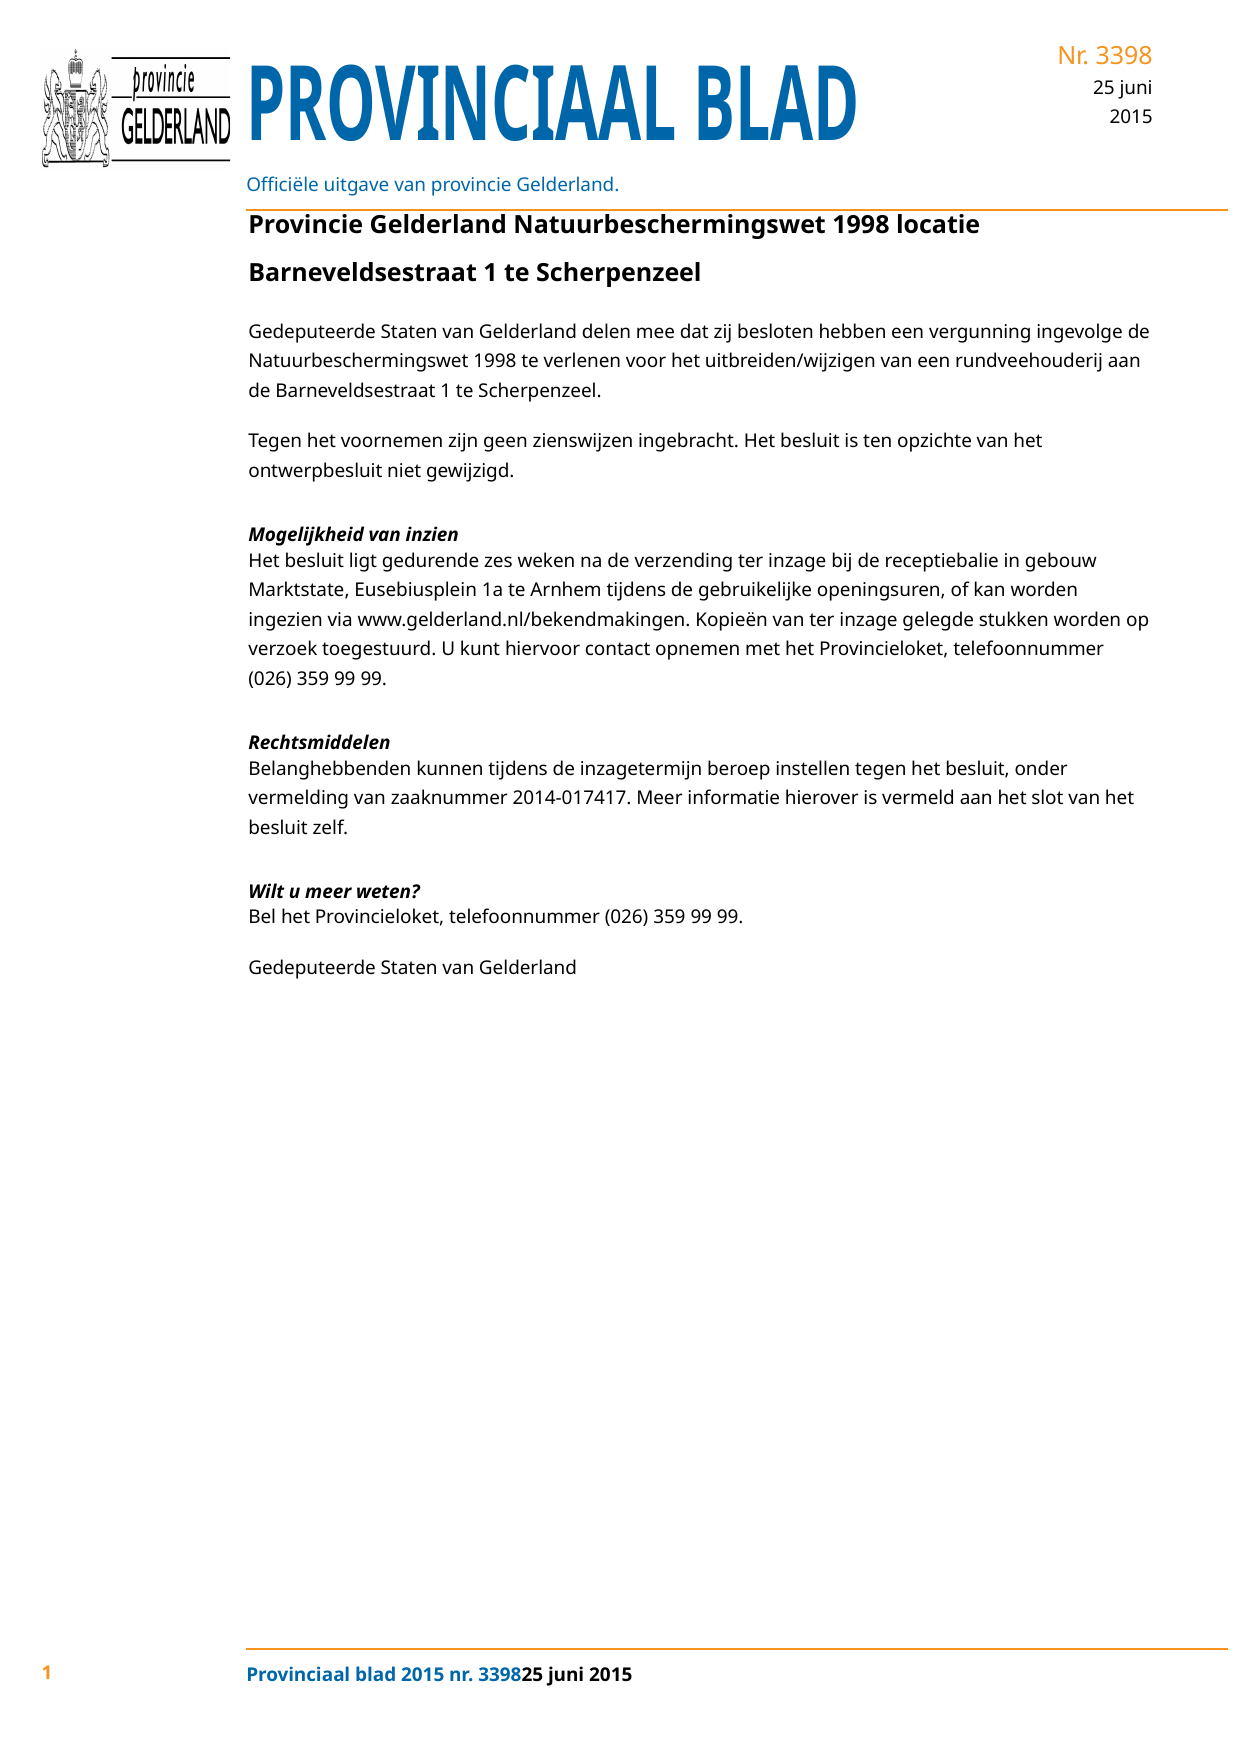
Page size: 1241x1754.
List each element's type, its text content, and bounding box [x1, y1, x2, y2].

text Wilt u meer weten? [248, 878, 1152, 904]
text Mogelijkheid van inzien [248, 521, 1152, 547]
text Het besluit ligt gedurende zes weken na de verzending ter inzage bij de receptiebalie in gebouw Marktstate, Eusebiusplein 1a te Arnhem tijdens de gebruikelijke openingsuren, of kan worden ingezien via www.gelderland.nl/bekendmakingen. Kopieën van ter inzage gelegde stukken worden op verzoek toegestuurd. U kunt hiervoor contact opnemen met het Provincieloket, telefoonnummer (026) 359 99 99. [248, 547, 1152, 691]
text Rechtsmiddelen [248, 729, 1152, 755]
text Gedeputeerde Staten van Gelderland [248, 954, 1152, 980]
picture [41, 47, 231, 172]
text Gedeputeerde Staten van Gelderland delen mee dat zij besloten hebben een vergunning ingevolge de Natuurbeschermingswet 1998 te verlenen voor het uitbreiden/wijzigen van een rundveehouderij aan de Barneveldsestraat 1 te Scherpenzeel. [248, 318, 1152, 403]
text Provincie Gelderland Natuurbeschermingswet 1998 locatie Barneveldsestraat 1 te Scherpenzeel [248, 211, 1152, 288]
text Tegen het voornemen zijn geen zienswijzen ingebracht. Het besluit is ten opzichte van het ontwerpbesluit niet gewijzigd. [248, 427, 1152, 483]
text Belanghebbenden kunnen tijdens de inzagetermijn beroep instellen tegen het besluit, onder vermelding van zaaknummer 2014-017417. Meer informatie hierover is vermeld aan het slot van het besluit zelf. [248, 755, 1152, 840]
text Bel het Provincieloket, telefoonnummer (026) 359 99 99. [248, 904, 1152, 929]
